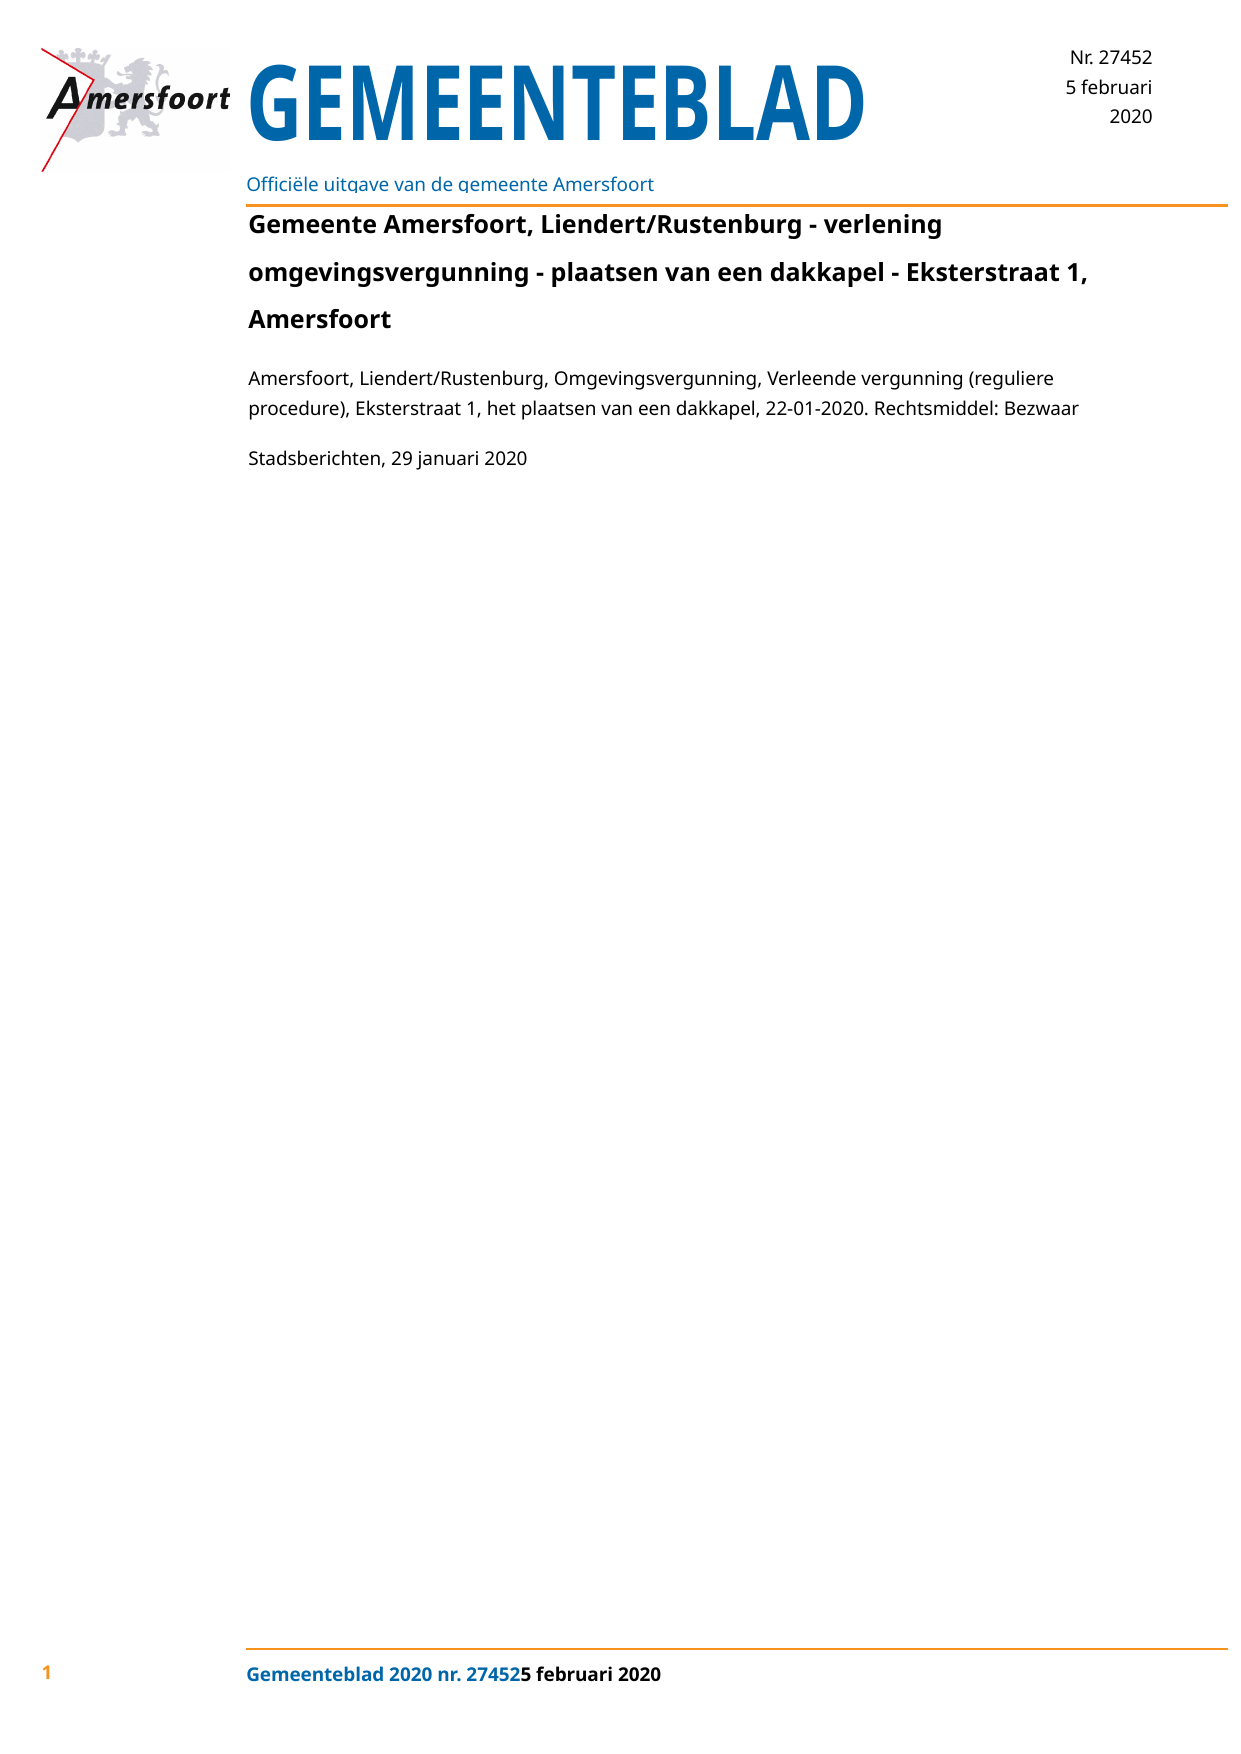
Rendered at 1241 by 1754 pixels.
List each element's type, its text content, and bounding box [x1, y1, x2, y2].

picture [41, 47, 231, 172]
text Gemeente Amersfoort, Liendert/Rustenburg - verlening omgevingsvergunning - plaatsen van een dakkapel - Eksterstraat 1, Amersfoort [248, 207, 1152, 336]
text Stadsberichten, 29 januari 2020 [248, 446, 1152, 471]
text Amersfoort, Liendert/Rustenburg, Omgevingsvergunning, Verleende vergunning (reguliere procedure), Eksterstraat 1, het plaatsen van een dakkapel, 22-01-2020. Rechtsmiddel: Bezwaar [248, 366, 1152, 421]
